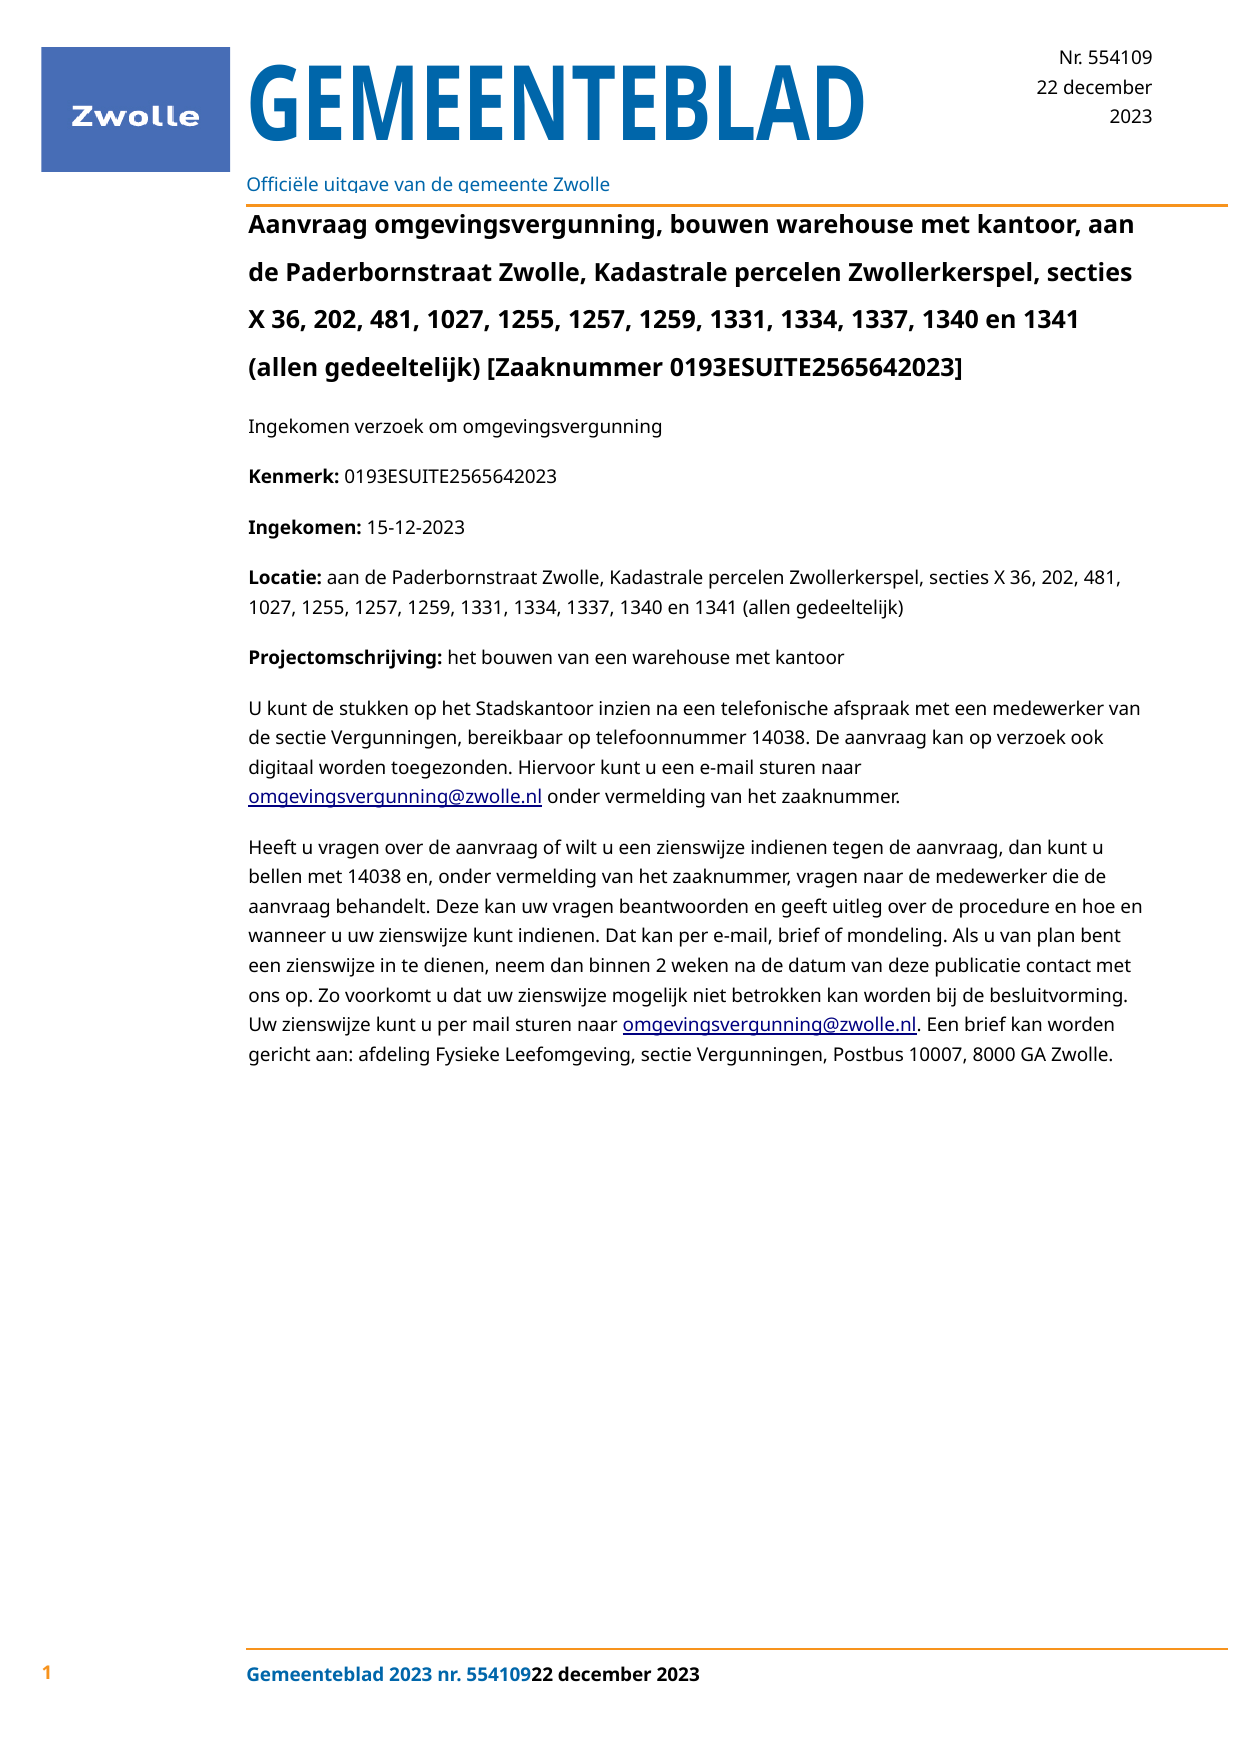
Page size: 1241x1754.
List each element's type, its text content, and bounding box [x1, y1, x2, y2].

text Heeft u vragen over de aanvraag of wilt u een zienswijze indienen tegen de aanvraag, dan kunt u bellen met 14038 en, onder vermelding van het zaaknummer, vragen naar de medewerker die de aanvraag behandelt. Deze kan uw vragen beantwoorden en geeft uitleg over de procedure en hoe en wanneer u uw zienswijze kunt indienen. Dat kan per e-mail, brief of mondeling. Als u van plan bent een zienswijze in te dienen, neem dan binnen 2 weken na de datum van deze publicatie contact met ons op. Zo voorkomt u dat uw zienswijze mogelijk niet betrokken kan worden bij de besluitvorming. Uw zienswijze kunt u per mail sturen naar omgevingsvergunning@zwolle.nl. Een brief kan worden gericht aan: afdeling Fysieke Leefomgeving, sectie Vergunningen, Postbus 10007, 8000 GA Zwolle. [248, 834, 1152, 1067]
picture [41, 47, 231, 172]
text Projectomschrijving: het bouwen van een warehouse met kantoor [248, 644, 1152, 670]
text U kunt de stukken op het Stadskantoor inzien na een telefonische afspraak met een medewerker van de sectie Vergunningen, bereikbaar op telefoonnummer 14038. De aanvraag kan op verzoek ook digitaal worden toegezonden. Hiervoor kunt u een e-mail sturen naar omgevingsvergunning@zwolle.nl onder vermelding van het zaaknummer. [248, 695, 1152, 809]
text Ingekomen: 15-12-2023 [248, 514, 1152, 540]
text Aanvraag omgevingsvergunning, bouwen warehouse met kantoor, aan de Paderbornstraat Zwolle, Kadastrale percelen Zwollerkerspel, secties X 36, 202, 481, 1027, 1255, 1257, 1259, 1331, 1334, 1337, 1340 en 1341 (allen gedeeltelijk) [Zaaknummer 0193ESUITE2565642023] [248, 207, 1152, 384]
text Ingekomen verzoek om omgevingsvergunning [248, 413, 1152, 439]
text Locatie: aan de Paderbornstraat Zwolle, Kadastrale percelen Zwollerkerspel, secties X 36, 202, 481, 1027, 1255, 1257, 1259, 1331, 1334, 1337, 1340 en 1341 (allen gedeeltelijk) [248, 564, 1152, 620]
text Kenmerk: 0193ESUITE2565642023 [248, 463, 1152, 489]
